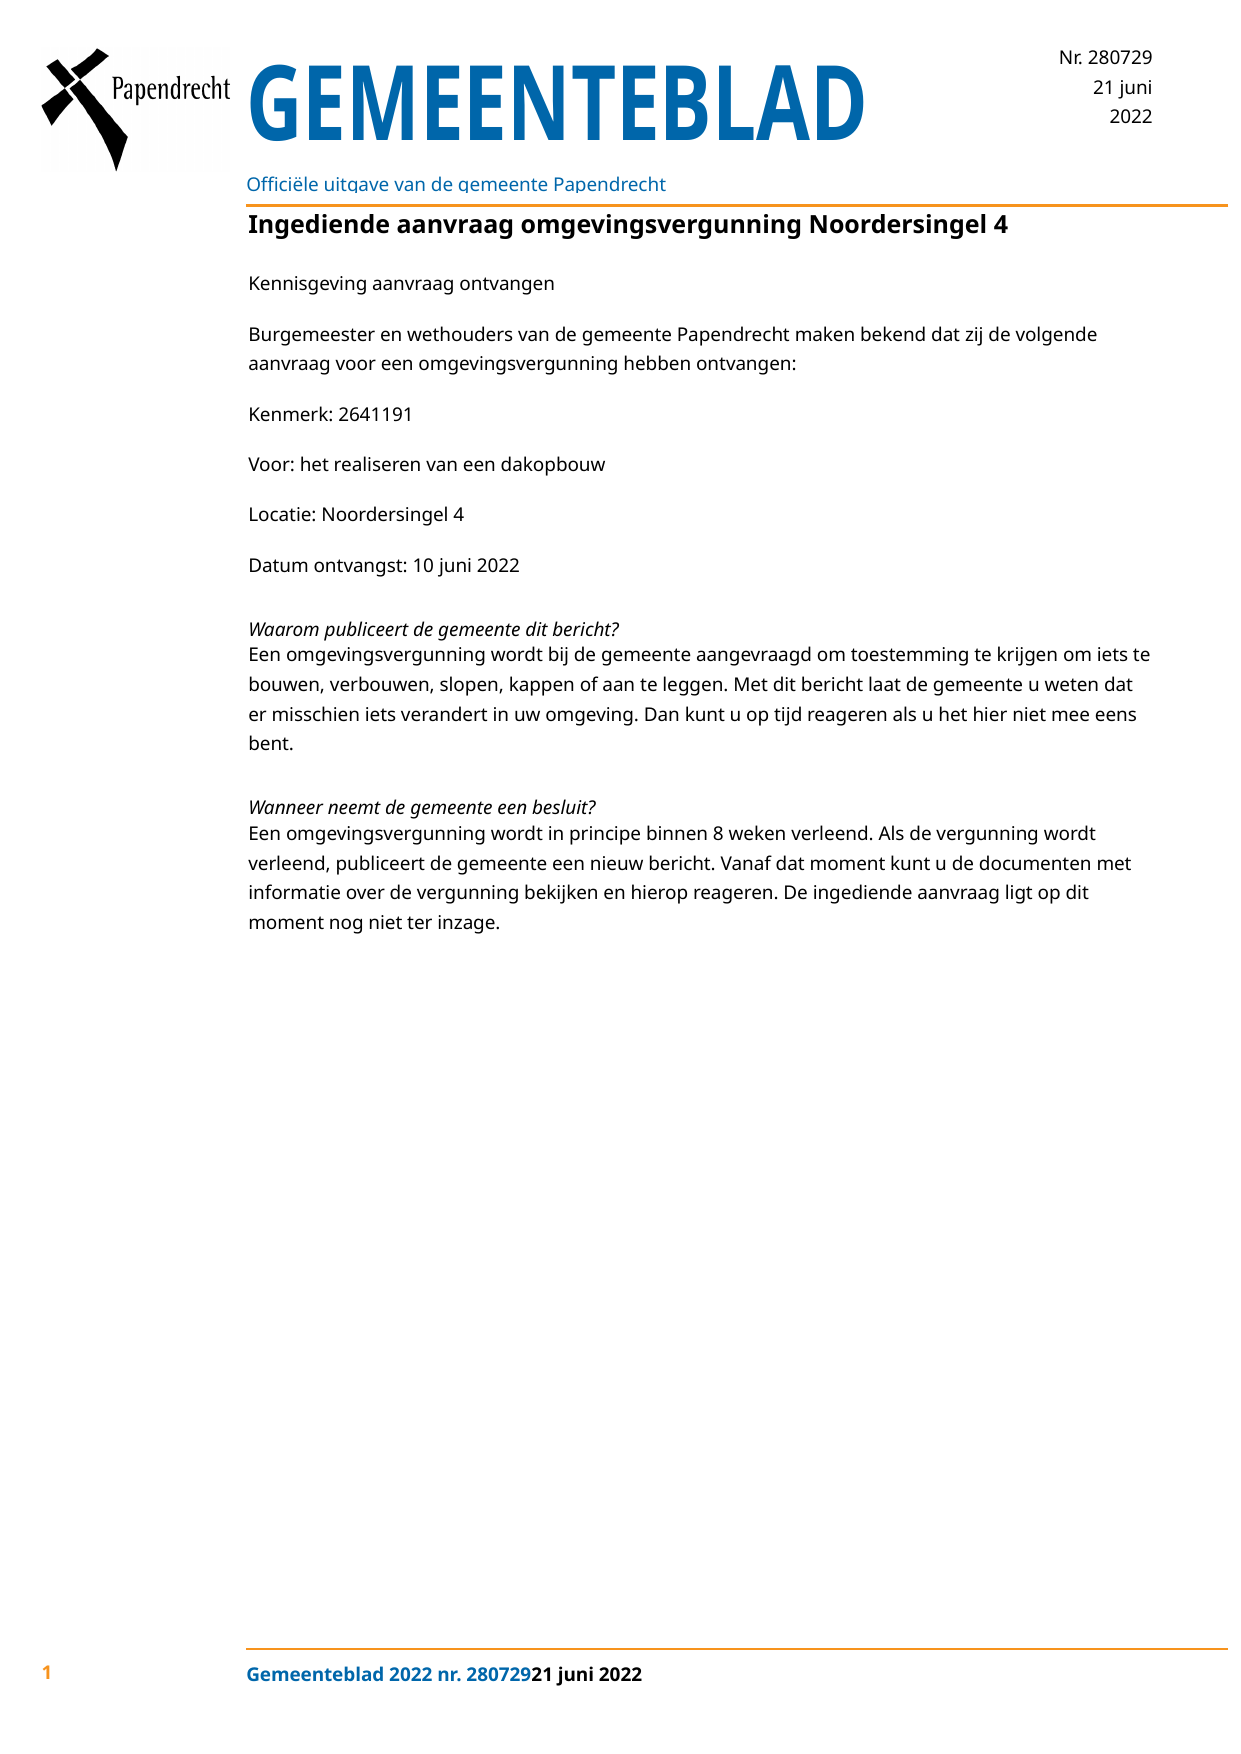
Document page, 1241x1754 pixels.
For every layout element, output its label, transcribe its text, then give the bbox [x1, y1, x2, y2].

text Locatie: Noordersingel 4 [248, 502, 1152, 527]
text Voor: het realiseren van een dakopbouw [248, 451, 1152, 477]
text Kenmerk: 2641191 [248, 401, 1152, 426]
text Burgemeester en wethouders van de gemeente Papendrecht maken bekend dat zij de volgende aanvraag voor een omgevingsvergunning hebben ontvangen: [248, 321, 1152, 376]
picture [41, 47, 231, 172]
text Wanneer neemt de gemeente een besluit? [248, 794, 1152, 820]
text Een omgevingsvergunning wordt in principe binnen 8 weken verleend. Als de vergunning wordt verleend, publiceert de gemeente een nieuw bericht. Vanaf dat moment kunt u de documenten met informatie over de vergunning bekijken en hierop reageren. De ingediende aanvraag ligt op dit moment nog niet ter inzage. [248, 820, 1152, 934]
text Een omgevingsvergunning wordt bij de gemeente aangevraagd om toestemming te krijgen om iets te bouwen, verbouwen, slopen, kappen of aan te leggen. Met dit bericht laat de gemeente u weten dat er misschien iets verandert in uw omgeving. Dan kunt u op tijd reageren als u het hier niet mee eens bent. [248, 642, 1152, 756]
text Waarom publiceert de gemeente dit bericht? [248, 616, 1152, 642]
text Kennisgeving aanvraag ontvangen [248, 270, 1152, 296]
text Datum ontvangst: 10 juni 2022 [248, 552, 1152, 578]
text Ingediende aanvraag omgevingsvergunning Noordersingel 4 [248, 207, 1152, 241]
